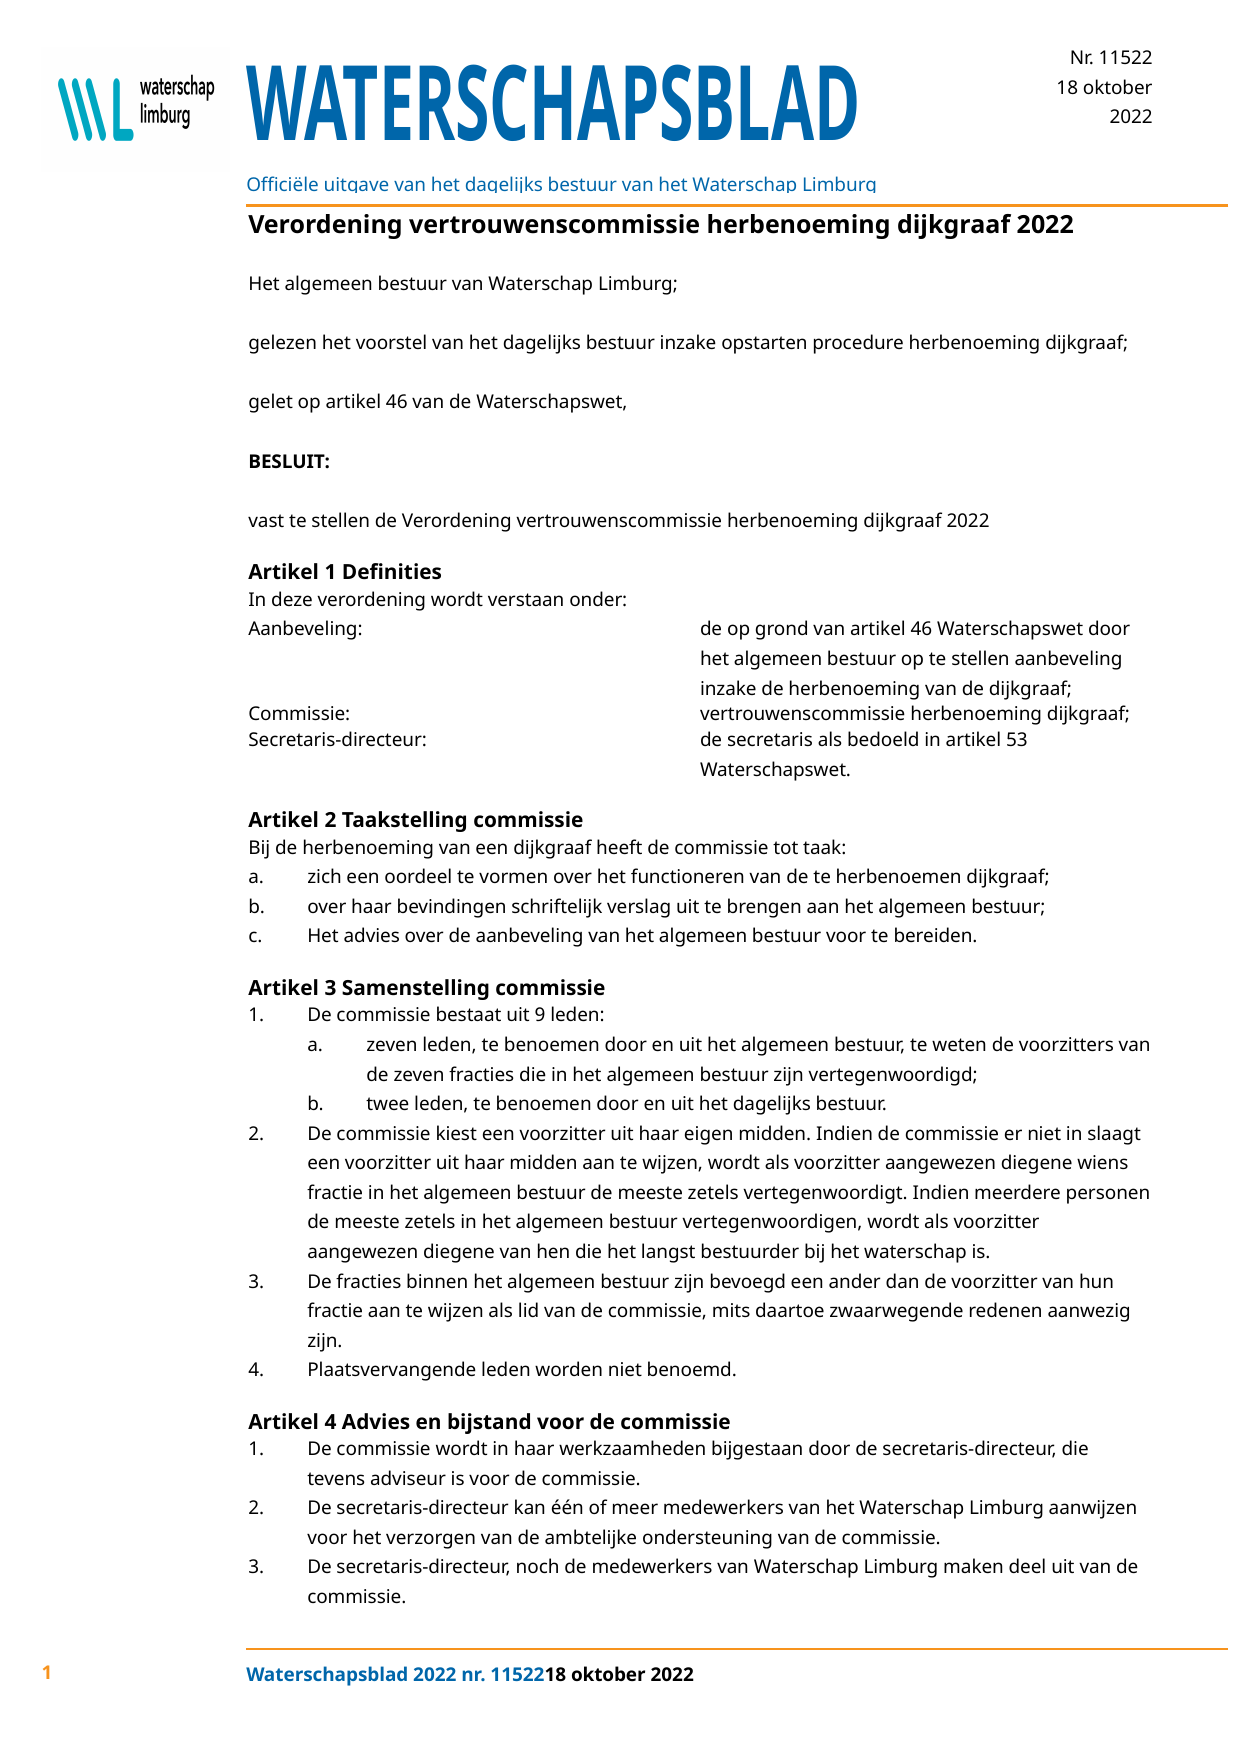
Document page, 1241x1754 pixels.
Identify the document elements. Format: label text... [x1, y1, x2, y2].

list De commissie wordt in haar werkzaamheden bijgestaan door de secretaris-directeur, die tevens adviseur is voor de commissie. [248, 1435, 1152, 1491]
table_cell Commissie: [248, 700, 700, 726]
text gelezen het voorstel van het dagelijks bestuur inzake opstarten procedure herbenoeming dijkgraaf; [248, 329, 1152, 355]
text Artikel 1 Definities [248, 557, 1152, 586]
list De secretaris-directeur kan één of meer medewerkers van het Waterschap Limburg aanwijzen voor het verzorgen van de ambtelijke ondersteuning van de commissie. [248, 1494, 1152, 1550]
list De commissie kiest een voorzitter uit haar eigen midden. Indien de commissie er niet in slaagt een voorzitter uit haar midden aan te wijzen, wordt als voorzitter aangewezen diegene wiens fractie in het algemeen bestuur de meeste zetels vertegenwoordigt. Indien meerdere personen de meeste zetels in het algemeen bestuur vertegenwoordigen, wordt als voorzitter aangewezen diegene van hen die het langst bestuurder bij het waterschap is. [248, 1120, 1152, 1264]
list twee leden, te benoemen door en uit het dagelijks bestuur. [307, 1090, 1152, 1116]
text gelet op artikel 46 van de Waterschapswet, [248, 389, 1152, 414]
text Artikel 3 Samenstelling commissie [248, 973, 1152, 1002]
list De secretaris-directeur, noch de medewerkers van Waterschap Limburg maken deel uit van de commissie. [248, 1554, 1152, 1609]
list De commissie bestaat uit 9 leden: [248, 1002, 1152, 1027]
table_cell vertrouwenscommissie herbenoeming dijkgraaf; [700, 700, 1152, 726]
table_header de op grond van artikel 46 Waterschapswet door het algemeen bestuur op te stellen aanbeveling inzake de herbenoeming van de dijkgraaf; [700, 616, 1152, 700]
text In deze verordening wordt verstaan onder: [248, 586, 1152, 612]
text Verordening vertrouwenscommissie herbenoeming dijkgraaf 2022 [248, 207, 1152, 241]
list Plaatsvervangende leden worden niet benoemd. [248, 1357, 1152, 1382]
text Artikel 2 Taakstelling commissie [248, 806, 1152, 834]
list over haar bevindingen schriftelijk verslag uit te brengen aan het algemeen bestuur; [248, 893, 1152, 919]
text Artikel 4 Advies en bijstand voor de commissie [248, 1407, 1152, 1435]
text Bij de herbenoeming van een dijkgraaf heeft de commissie tot taak: [248, 834, 1152, 860]
picture [41, 47, 231, 172]
list zich een oordeel te vormen over het functioneren van de te herbenoemen dijkgraaf; [248, 863, 1152, 889]
list Het advies over de aanbeveling van het algemeen bestuur voor te bereiden. [248, 923, 1152, 948]
list De fracties binnen het algemeen bestuur zijn bevoegd een ander dan de voorzitter van hun fractie aan te wijzen als lid van de commissie, mits daartoe zwaarwegende redenen aanwezig zijn. [248, 1268, 1152, 1353]
text vast te stellen de Verordening vertrouwenscommissie herbenoeming dijkgraaf 2022 [248, 507, 1152, 533]
table_cell de secretaris als bedoeld in artikel 53 Waterschapswet. [700, 726, 1152, 781]
text Het algemeen bestuur van Waterschap Limburg; [248, 270, 1152, 296]
table_header Aanbeveling: [248, 616, 700, 700]
list zeven leden, te benoemen door en uit het algemeen bestuur, te weten de voorzitters van de zeven fracties die in het algemeen bestuur zijn vertegenwoordigd; [307, 1031, 1152, 1086]
text BESLUIT: [248, 448, 1152, 473]
table_cell Secretaris-directeur: [248, 726, 700, 781]
